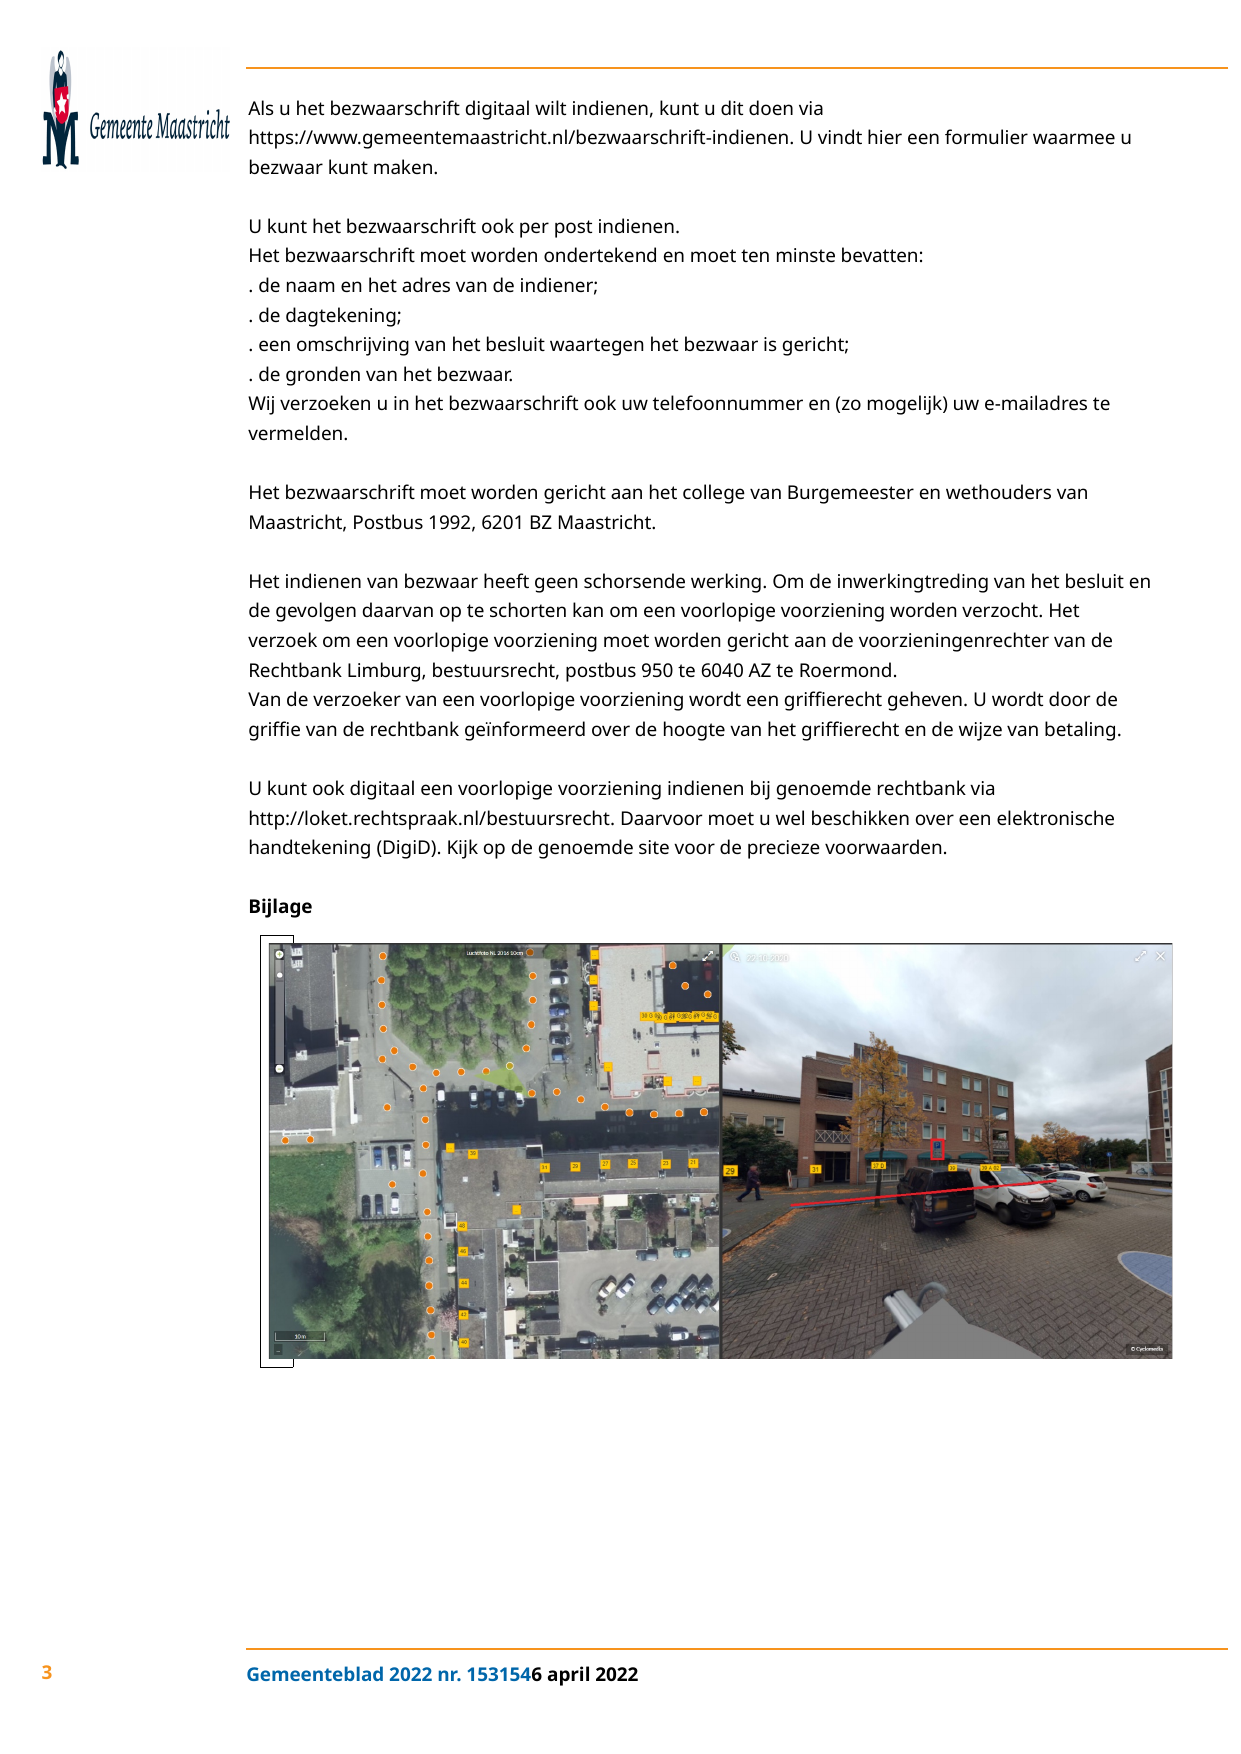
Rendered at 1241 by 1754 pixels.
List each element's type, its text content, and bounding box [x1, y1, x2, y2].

text Het bezwaarschrift moet worden ondertekend en moet ten minste bevatten: [248, 243, 1152, 268]
text . de gronden van het bezwaar. [248, 361, 1152, 387]
text . de dagtekening; [248, 302, 1152, 328]
text Van de verzoeker van een voorlopige voorziening wordt een griffierecht geheven. U wordt door de griffie van de rechtbank geïnformeerd over de hoogte van het griffierecht en de wijze van betaling. [248, 686, 1152, 742]
picture [268, 943, 1173, 1359]
text U kunt ook digitaal een voorlopige voorziening indienen bij genoemde rechtbank via http://loket.rechtspraak.nl/bestuursrecht. Daarvoor moet u wel beschikken over een elektronische handtekening (DigiD). Kijk op de genoemde site voor de precieze voorwaarden. [248, 775, 1152, 860]
text . de naam en het adres van de indiener; [248, 272, 1152, 298]
text Wij verzoeken u in het bezwaarschrift ook uw telefoonnummer en (zo mogelijk) uw e-mailadres te vermelden. [248, 391, 1152, 446]
text Het bezwaarschrift moet worden gericht aan het college van Burgemeester en wethouders van Maastricht, Postbus 1992, 6201 BZ Maastricht. [248, 479, 1152, 535]
text Bijlage [248, 893, 1152, 919]
picture [41, 47, 231, 172]
text . een omschrijving van het besluit waartegen het bezwaar is gericht; [248, 331, 1152, 357]
text U kunt het bezwaarschrift ook per post indienen. [248, 213, 1152, 239]
text Het indienen van bezwaar heeft geen schorsende werking. Om de inwerkingtreding van het besluit en de gevolgen daarvan op te schorten kan om een voorlopige voorziening worden verzocht. Het verzoek om een voorlopige voorziening moet worden gericht aan de voorzieningenrechter van de Rechtbank Limburg, bestuursrecht, postbus 950 te 6040 AZ te Roermond. [248, 568, 1152, 683]
text Als u het bezwaarschrift digitaal wilt indienen, kunt u dit doen via https://www.gemeentemaastricht.nl/bezwaarschrift-indienen. U vindt hier een formulier waarmee u bezwaar kunt maken. [248, 95, 1152, 180]
